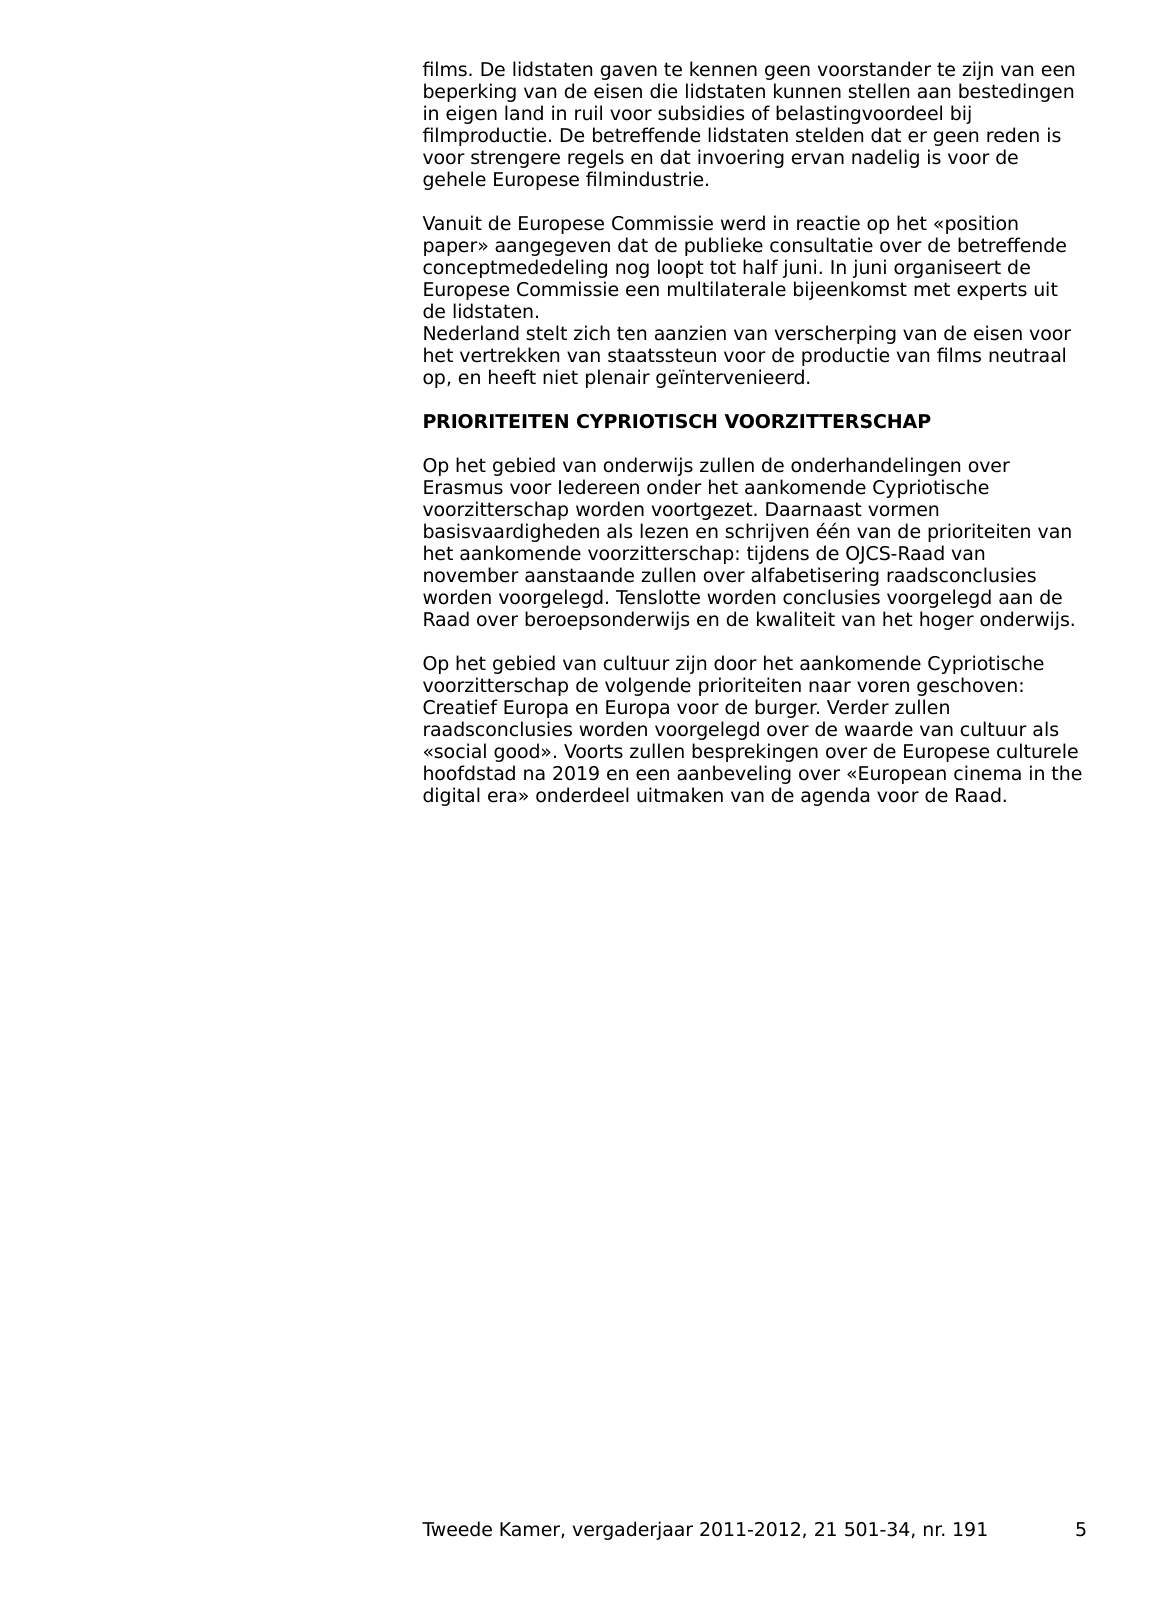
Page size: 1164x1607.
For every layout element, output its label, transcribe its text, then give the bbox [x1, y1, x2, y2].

subtitle PRIORITEITEN CYPRIOTISCH VOORZITTERSCHAP [422, 411, 1087, 433]
text Nederland stelt zich ten aanzien van verscherping van de eisen voor het vertrekken van staatssteun voor de productie van films neutraal op, en heeft niet plenair geïntervenieerd. [422, 323, 1087, 389]
text Vanuit de Europese Commissie werd in reactie op het «position paper» aangegeven dat de publieke consultatie over de betreffende conceptmededeling nog loopt tot half juni. In juni organiseert de Europese Commissie een multilaterale bijeenkomst met experts uit de lidstaten. [422, 213, 1087, 323]
text Op het gebied van onderwijs zullen de onderhandelingen over Erasmus voor Iedereen onder het aankomende Cypriotische voorzitterschap worden voortgezet. Daarnaast vormen basisvaardigheden als lezen en schrijven één van de prioriteiten van het aankomende voorzitterschap: tijdens de OJCS-Raad van november aanstaande zullen over alfabetisering raadsconclusies worden voorgelegd. Tenslotte worden conclusies voorgelegd aan de Raad over beroepsonderwijs en de kwaliteit van het hoger onderwijs. [422, 455, 1087, 631]
text films. De lidstaten gaven te kennen geen voorstander te zijn van een beperking van de eisen die lidstaten kunnen stellen aan bestedingen in eigen land in ruil voor subsidies of belastingvoordeel bij filmproductie. De betreffende lidstaten stelden dat er geen reden is voor strengere regels en dat invoering ervan nadelig is voor de gehele Europese filmindustrie. [422, 59, 1087, 191]
text Op het gebied van cultuur zijn door het aankomende Cypriotische voorzitterschap de volgende prioriteiten naar voren geschoven: Creatief Europa en Europa voor de burger. Verder zullen raadsconclusies worden voorgelegd over de waarde van cultuur als «social good». Voorts zullen besprekingen over de Europese culturele hoofdstad na 2019 en een aanbeveling over «European cinema in the digital era» onderdeel uitmaken van de agenda voor de Raad. [422, 653, 1087, 807]
